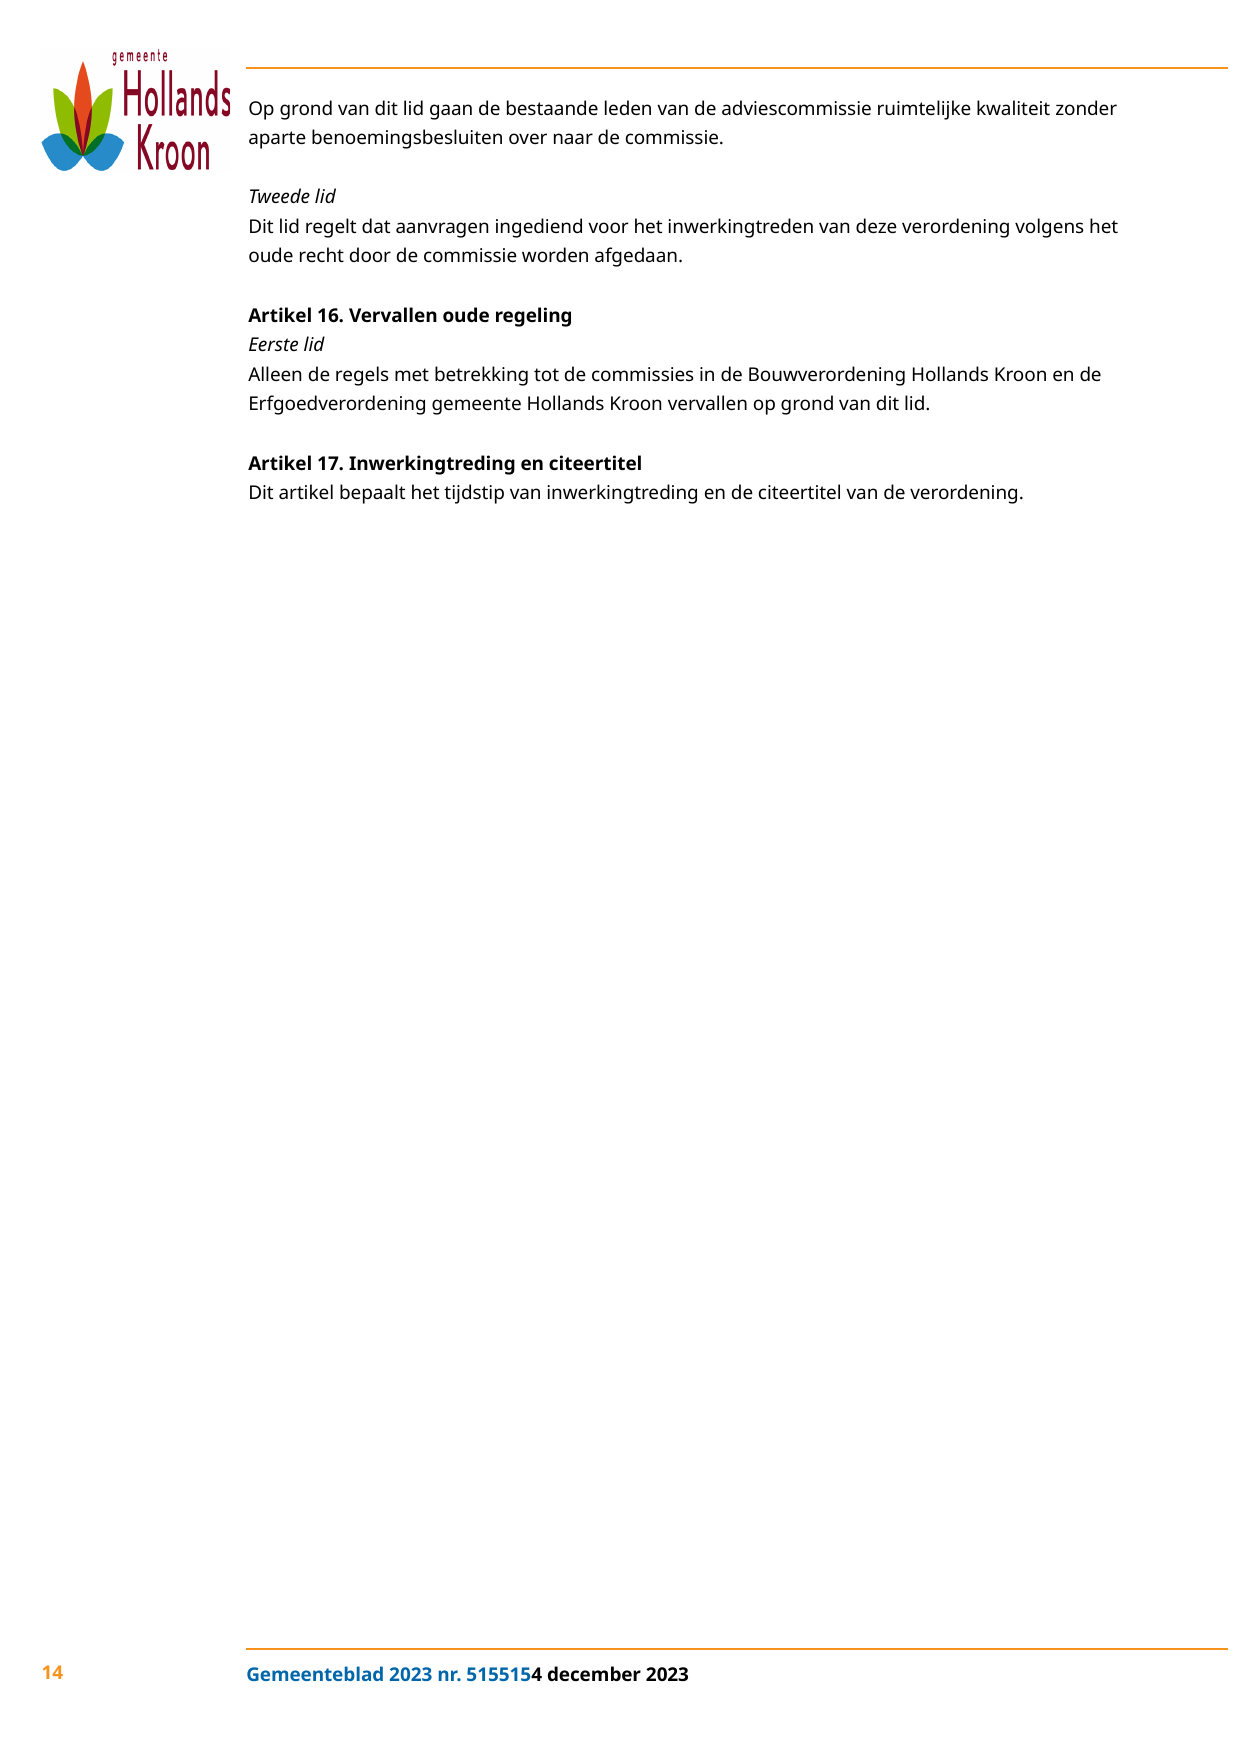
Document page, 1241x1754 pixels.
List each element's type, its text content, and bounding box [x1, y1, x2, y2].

text Dit artikel bepaalt het tijdstip van inwerkingtreding en de citeertitel van de verordening. [248, 479, 1152, 505]
text Dit lid regelt dat aanvragen ingediend voor het inwerkingtreden van deze verordening volgens het oude recht door de commissie worden afgedaan. [248, 213, 1152, 268]
text Op grond van dit lid gaan de bestaande leden van de adviescommissie ruimtelijke kwaliteit zonder aparte benoemingsbesluiten over naar de commissie. [248, 95, 1152, 150]
text Alleen de regels met betrekking tot de commissies in de Bouwverordening Hollands Kroon en de Erfgoedverordening gemeente Hollands Kroon vervallen op grond van dit lid. [248, 361, 1152, 416]
picture [41, 47, 231, 172]
text Eerste lid [248, 331, 1152, 357]
text Tweede lid [248, 183, 1152, 209]
text Artikel 17. Inwerkingtreding en citeertitel [248, 450, 1152, 476]
text Artikel 16. Vervallen oude regeling [248, 302, 1152, 328]
